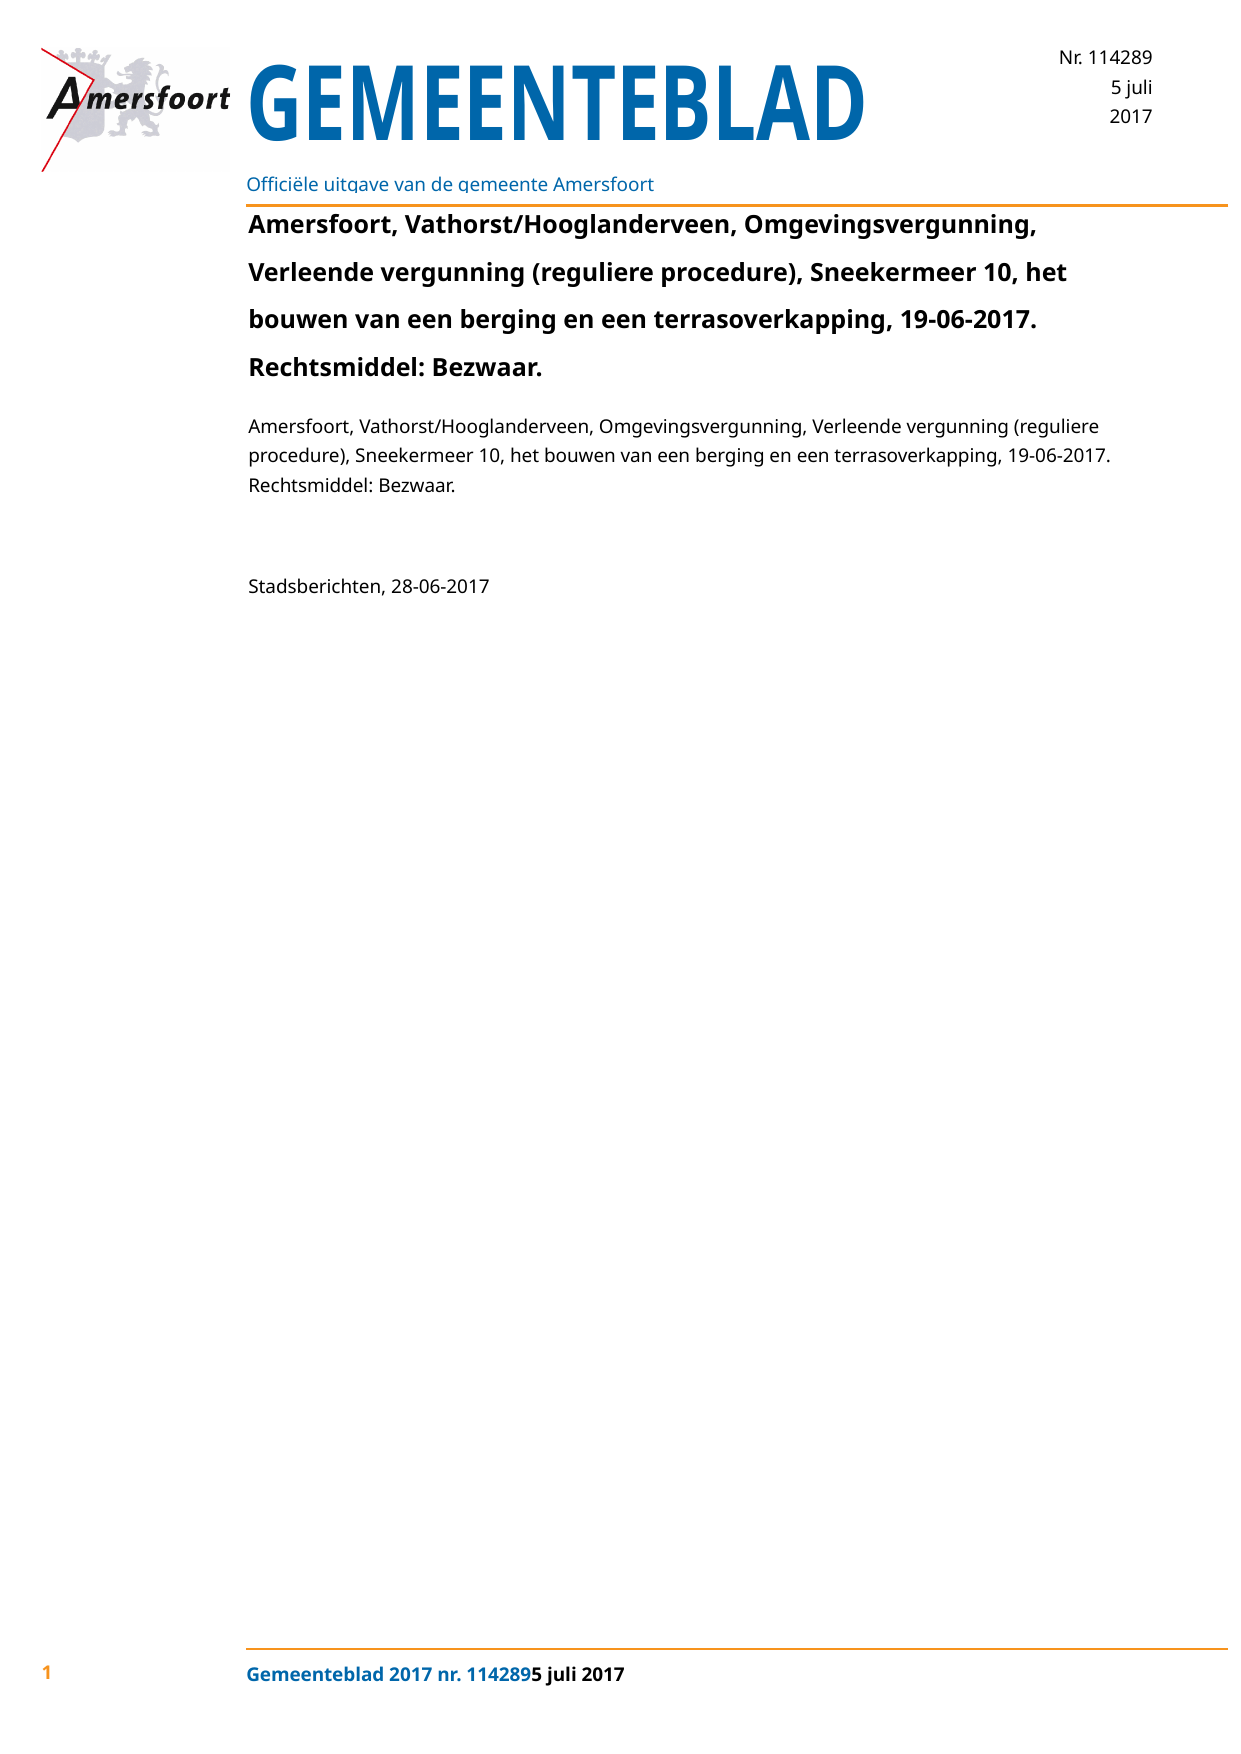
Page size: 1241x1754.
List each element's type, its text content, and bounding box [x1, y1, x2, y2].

picture [41, 47, 231, 172]
text Amersfoort, Vathorst/Hooglanderveen, Omgevingsvergunning, Verleende vergunning (reguliere procedure), Sneekermeer 10, het bouwen van een berging en een terrasoverkapping, 19-06-2017. Rechtsmiddel: Bezwaar. [248, 413, 1152, 498]
text Stadsberichten, 28-06-2017 [248, 573, 1152, 599]
text Amersfoort, Vathorst/Hooglanderveen, Omgevingsvergunning, Verleende vergunning (reguliere procedure), Sneekermeer 10, het bouwen van een berging en een terrasoverkapping, 19-06-2017. Rechtsmiddel: Bezwaar. [248, 207, 1152, 384]
